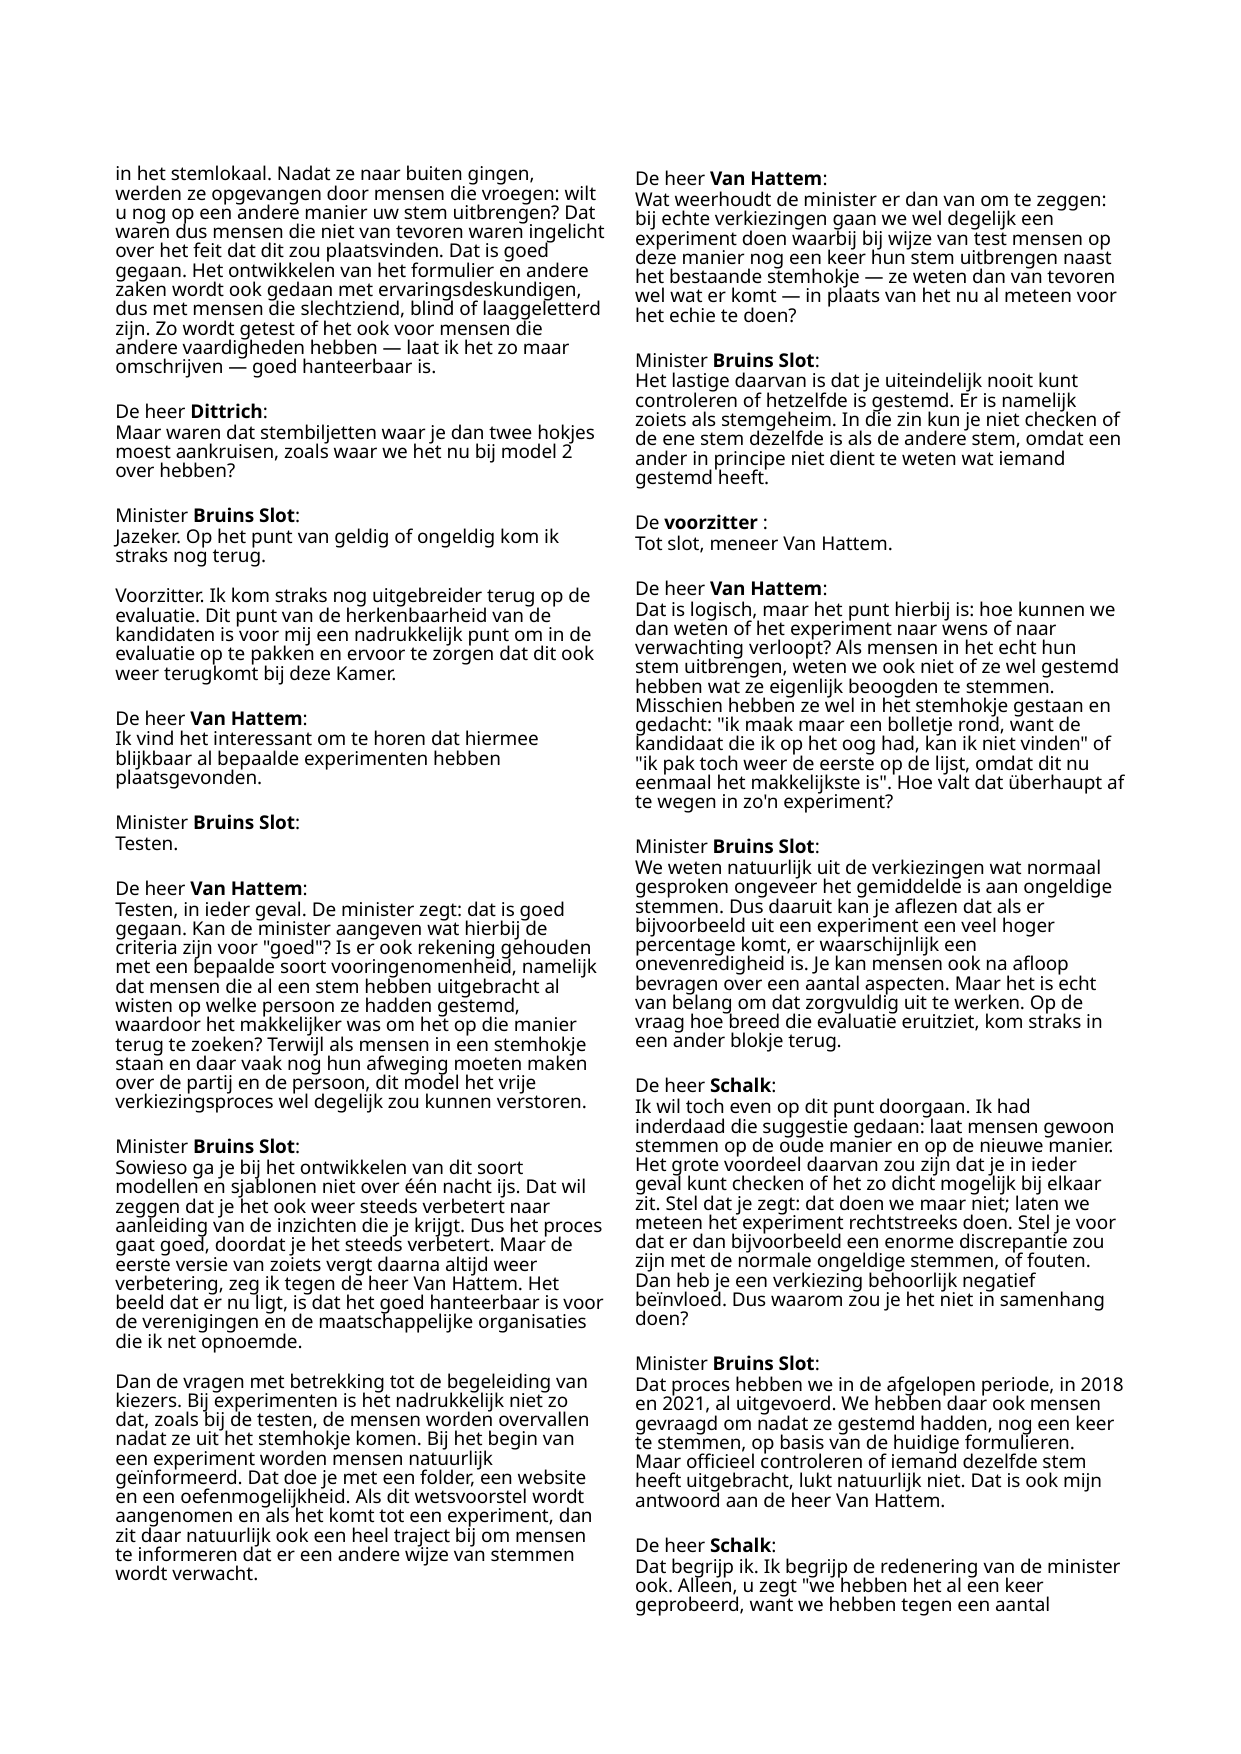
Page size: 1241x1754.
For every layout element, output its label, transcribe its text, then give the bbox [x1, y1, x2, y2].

text De heer Van Hattem: [635, 575, 1125, 601]
text Voorzitter. Ik kom straks nog uitgebreider terug op de evaluatie. Dit punt van de herkenbaarheid van de kandidaten is voor mij een nadrukkelijk punt om in de evaluatie op te pakken en ervoor te zorgen dat dit ook weer terugkomt bij deze Kamer. [115, 587, 605, 684]
text Minister Bruins Slot: [635, 1350, 1125, 1376]
text Sowieso ga je bij het ontwikkelen van dit soort modellen en sjablonen niet over één nacht ijs. Dat wil zeggen dat je het ook weer steeds verbetert naar aanleiding van de inzichten die je krijgt. Dus het proces gaat goed, doordat je het steeds verbetert. Maar de eerste versie van zoiets vergt daarna altijd weer verbetering, zeg ik tegen de heer Van Hattem. Het beeld dat er nu ligt, is dat het goed hanteerbaar is voor de verenigingen en de maatschappelijke organisaties die ik net opnoemde. [115, 1159, 605, 1352]
text Dan de vragen met betrekking tot de begeleiding van kiezers. Bij experimenten is het nadrukkelijk niet zo dat, zoals bij de testen, de mensen worden overvallen nadat ze uit het stemhokje komen. Bij het begin van een experiment worden mensen natuurlijk geïnformeerd. Dat doe je met een folder, een website en een oefenmogelijkheid. Als dit wetsvoorstel wordt aangenomen en als het komt tot een experiment, dan zit daar natuurlijk ook een heel traject bij om mensen te informeren dat er een andere wijze van stemmen wordt verwacht. [115, 1373, 605, 1584]
text De heer Dittrich: [115, 398, 605, 424]
text Dat proces hebben we in de afgelopen periode, in 2018 en 2021, al uitgevoerd. We hebben daar ook mensen gevraagd om nadat ze gestemd hadden, nog een keer te stemmen, op basis van de huidige formulieren. Maar officieel controleren of iemand dezelfde stem heeft uitgebracht, lukt natuurlijk niet. Dat is ook mijn antwoord aan de heer Van Hattem. [635, 1376, 1125, 1511]
text Tot slot, meneer Van Hattem. [635, 535, 1125, 554]
text De heer Van Hattem: [115, 875, 605, 901]
text Minister Bruins Slot: [115, 502, 605, 528]
text in het stemlokaal. Nadat ze naar buiten gingen, werden ze opgevangen door mensen die vroegen: wilt u nog op een andere manier uw stem uitbrengen? Dat waren dus mensen die niet van tevoren waren ingelicht over het feit dat dit zou plaatsvinden. Dat is goed gegaan. Het ontwikkelen van het formulier en andere zaken wordt ook gedaan met ervaringsdeskundigen, dus met mensen die slechtziend, blind of laaggeletterd zijn. Zo wordt getest of het ook voor mensen die andere vaardigheden hebben — laat ik het zo maar omschrijven — goed hanteerbaar is. [115, 165, 605, 377]
text Minister Bruins Slot: [115, 809, 605, 835]
text We weten natuurlijk uit de verkiezingen wat normaal gesproken ongeveer het gemiddelde is aan ongeldige stemmen. Dus daaruit kan je aflezen dat als er bijvoorbeeld uit een experiment een veel hoger percentage komt, er waarschijnlijk een onevenredigheid is. Je kan mensen ook na afloop bevragen over een aantal aspecten. Maar het is echt van belang om dat zorgvuldig uit te werken. Op de vraag hoe breed die evaluatie eruitziet, kom straks in een ander blokje terug. [635, 859, 1125, 1052]
text Dat is logisch, maar het punt hierbij is: hoe kunnen we dan weten of het experiment naar wens of naar verwachting verloopt? Als mensen in het echt hun stem uitbrengen, weten we ook niet of ze wel gestemd hebben wat ze eigenlijk beoogden te stemmen. Misschien hebben ze wel in het stemhokje gestaan en gedacht: "ik maak maar een bolletje rond, want de kandidaat die ik op het oog had, kan ik niet vinden" of "ik pak toch weer de eerste op de lijst, omdat dit nu eenmaal het makkelijkste is". Hoe valt dat überhaupt af te wegen in zo'n experiment? [635, 601, 1125, 812]
text Het lastige daarvan is dat je uiteindelijk nooit kunt controleren of hetzelfde is gestemd. Er is namelijk zoiets als stemgeheim. In die zin kun je niet checken of de ene stem dezelfde is als de andere stem, omdat een ander in principe niet dient te weten wat iemand gestemd heeft. [635, 372, 1125, 488]
text Wat weerhoudt de minister er dan van om te zeggen: bij echte verkiezingen gaan we wel degelijk een experiment doen waarbij bij wijze van test mensen op deze manier nog een keer hun stem uitbrengen naast het bestaande stemhokje — ze weten dan van tevoren wel wat er komt — in plaats van het nu al meteen voor het echie te doen? [635, 191, 1125, 326]
text Maar waren dat stembiljetten waar je dan twee hokjes moest aankruisen, zoals waar we het nu bij model 2 over hebben? [115, 424, 605, 482]
text De heer Schalk: [635, 1532, 1125, 1558]
text Jazeker. Op het punt van geldig of ongeldig kom ik straks nog terug. [115, 528, 605, 567]
text De voorzitter : [635, 509, 1125, 535]
text Testen. [115, 835, 605, 854]
text Ik wil toch even op dit punt doorgaan. Ik had inderdaad die suggestie gedaan: laat mensen gewoon stemmen op de oude manier en op de nieuwe manier. Het grote voordeel daarvan zou zijn dat je in ieder geval kunt checken of het zo dicht mogelijk bij elkaar zit. Stel dat je zegt: dat doen we maar niet; laten we meteen het experiment rechtstreeks doen. Stel je voor dat er dan bijvoorbeeld een enorme discrepantie zou zijn met de normale ongeldige stemmen, of fouten. Dan heb je een verkiezing behoorlijk negatief beïnvloed. Dus waarom zou je het niet in samenhang doen? [635, 1098, 1125, 1329]
text Testen, in ieder geval. De minister zegt: dat is goed gegaan. Kan de minister aangeven wat hierbij de criteria zijn voor "goed"? Is er ook rekening gehouden met een bepaalde soort vooringenomenheid, namelijk dat mensen die al een stem hebben uitgebracht al wisten op welke persoon ze hadden gestemd, waardoor het makkelijker was om het op die manier terug te zoeken? Terwijl als mensen in een stemhokje staan en daar vaak nog hun afweging moeten maken over de partij en de persoon, dit model het vrije verkiezingsproces wel degelijk zou kunnen verstoren. [115, 901, 605, 1113]
text De heer Van Hattem: [635, 165, 1125, 191]
text Dat begrijp ik. Ik begrijp de redenering van de minister ook. Alleen, u zegt "we hebben het al een keer geprobeerd, want we hebben tegen een aantal [635, 1558, 1125, 1615]
text De heer Van Hattem: [115, 705, 605, 730]
text Minister Bruins Slot: [635, 833, 1125, 859]
text Minister Bruins Slot: [635, 347, 1125, 372]
text Minister Bruins Slot: [115, 1133, 605, 1159]
text Ik vind het interessant om te horen dat hiermee blijkbaar al bepaalde experimenten hebben plaatsgevonden. [115, 730, 605, 788]
text De heer Schalk: [635, 1073, 1125, 1098]
